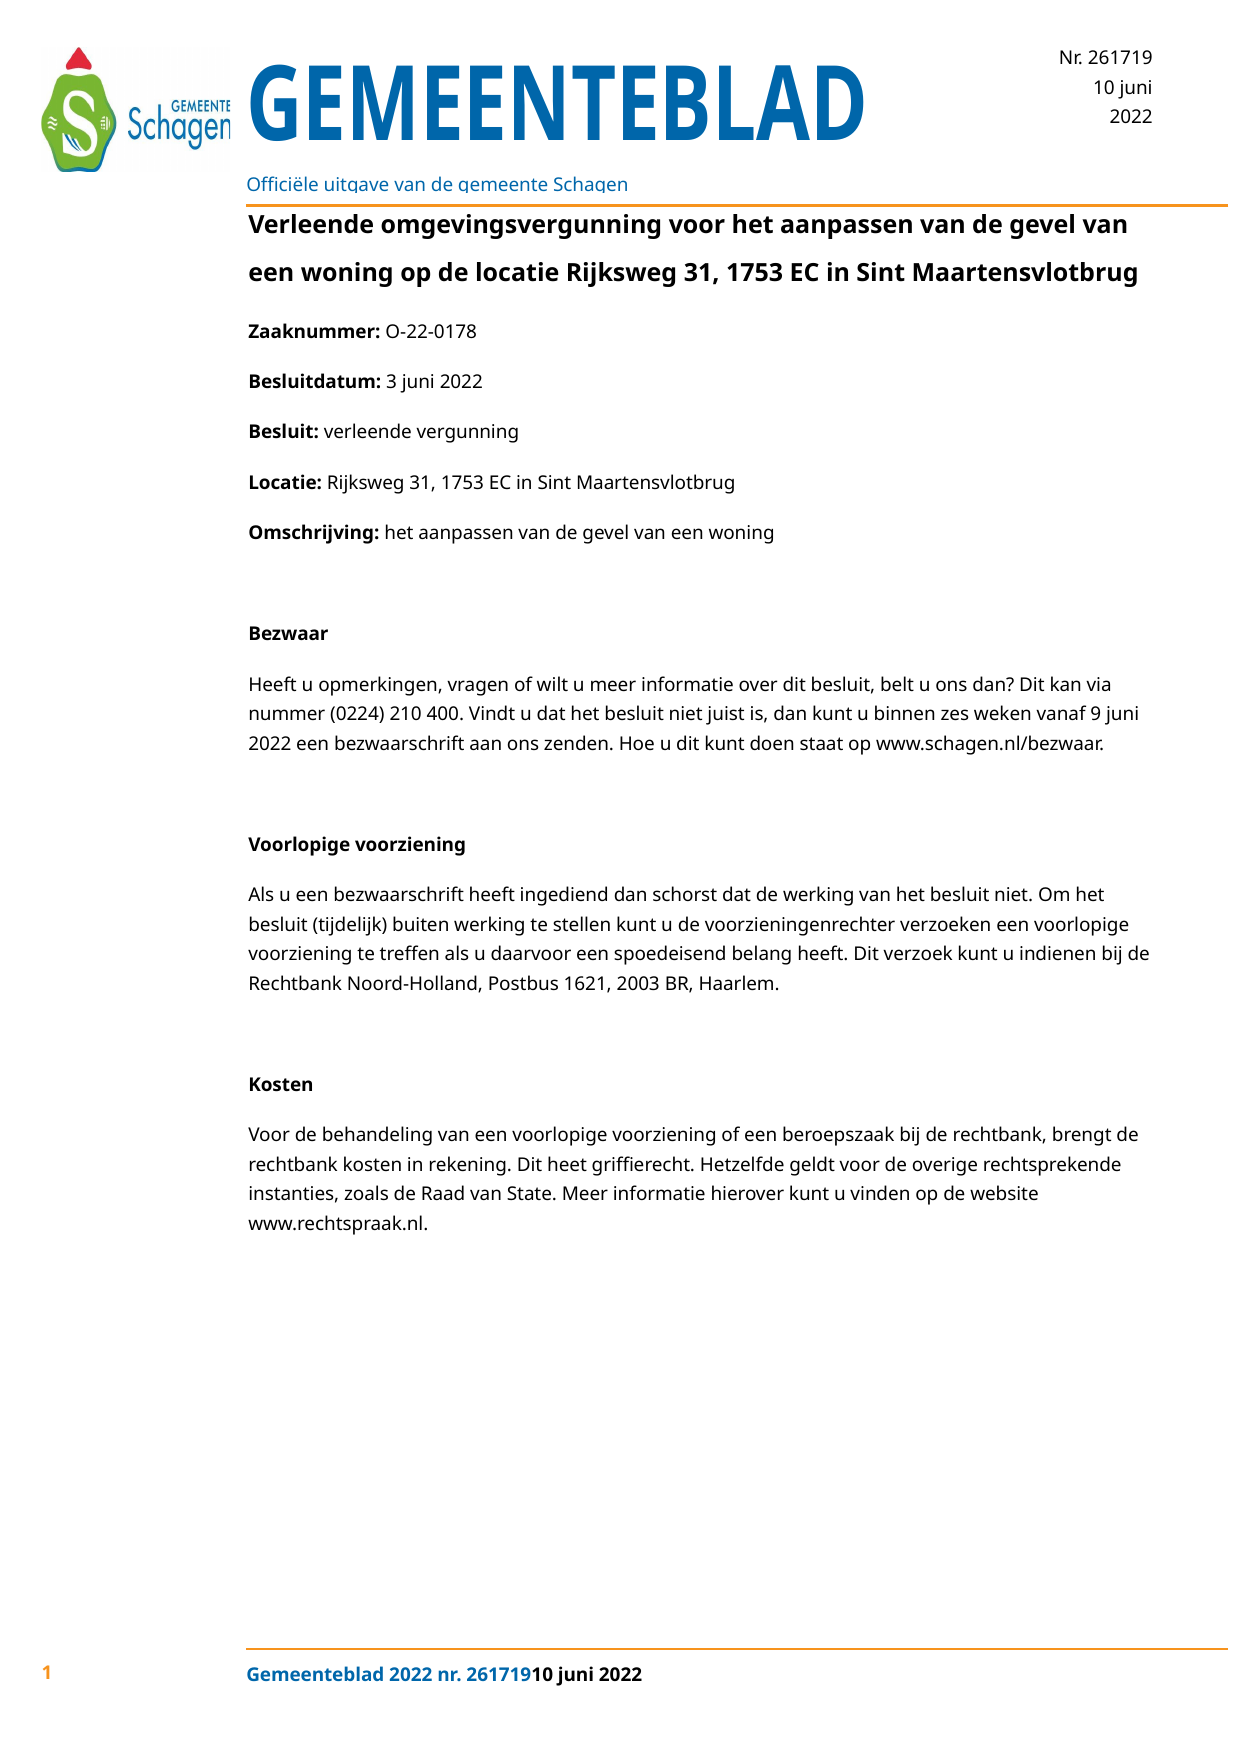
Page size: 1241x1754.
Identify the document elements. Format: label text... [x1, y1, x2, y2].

text Omschrijving: het aanpassen van de gevel van een woning [248, 519, 1152, 545]
text Besluitdatum: 3 juni 2022 [248, 368, 1152, 394]
text Heeft u opmerkingen, vragen of wilt u meer informatie over dit besluit, belt u ons dan? Dit kan via nummer (0224) 210 400. Vindt u dat het besluit niet juist is, dan kunt u binnen zes weken vanaf 9 juni 2022 een bezwaarschrift aan ons zenden. Hoe u dit kunt doen staat op www.schagen.nl/bezwaar. [248, 671, 1152, 756]
text Verleende omgevingsvergunning voor het aanpassen van de gevel van een woning op de locatie Rijksweg 31, 1753 EC in Sint Maartensvlotbrug [248, 207, 1152, 288]
text Kosten [248, 1071, 1152, 1097]
text Zaaknummer: O-22-0178 [248, 318, 1152, 344]
text Voor de behandeling van een voorlopige voorziening of een beroepszaak bij de rechtbank, brengt de rechtbank kosten in rekening. Dit heet griffierecht. Hetzelfde geldt voor de overige rechtsprekende instanties, zoals de Raad van State. Meer informatie hierover kunt u vinden op de website www.rechtspraak.nl. [248, 1121, 1152, 1236]
text Bezwaar [248, 620, 1152, 646]
text Als u een bezwaarschrift heeft ingediend dan schorst dat de werking van het besluit niet. Om het besluit (tijdelijk) buiten werking te stellen kunt u de voorzieningenrechter verzoeken een voorlopige voorziening te treffen als u daarvoor een spoedeisend belang heeft. Dit verzoek kunt u indienen bij de Rechtbank Noord-Holland, Postbus 1621, 2003 BR, Haarlem. [248, 881, 1152, 996]
text Besluit: verleende vergunning [248, 419, 1152, 444]
text Voorlopige voorziening [248, 831, 1152, 857]
picture [41, 47, 231, 172]
text Locatie: Rijksweg 31, 1753 EC in Sint Maartensvlotbrug [248, 469, 1152, 495]
